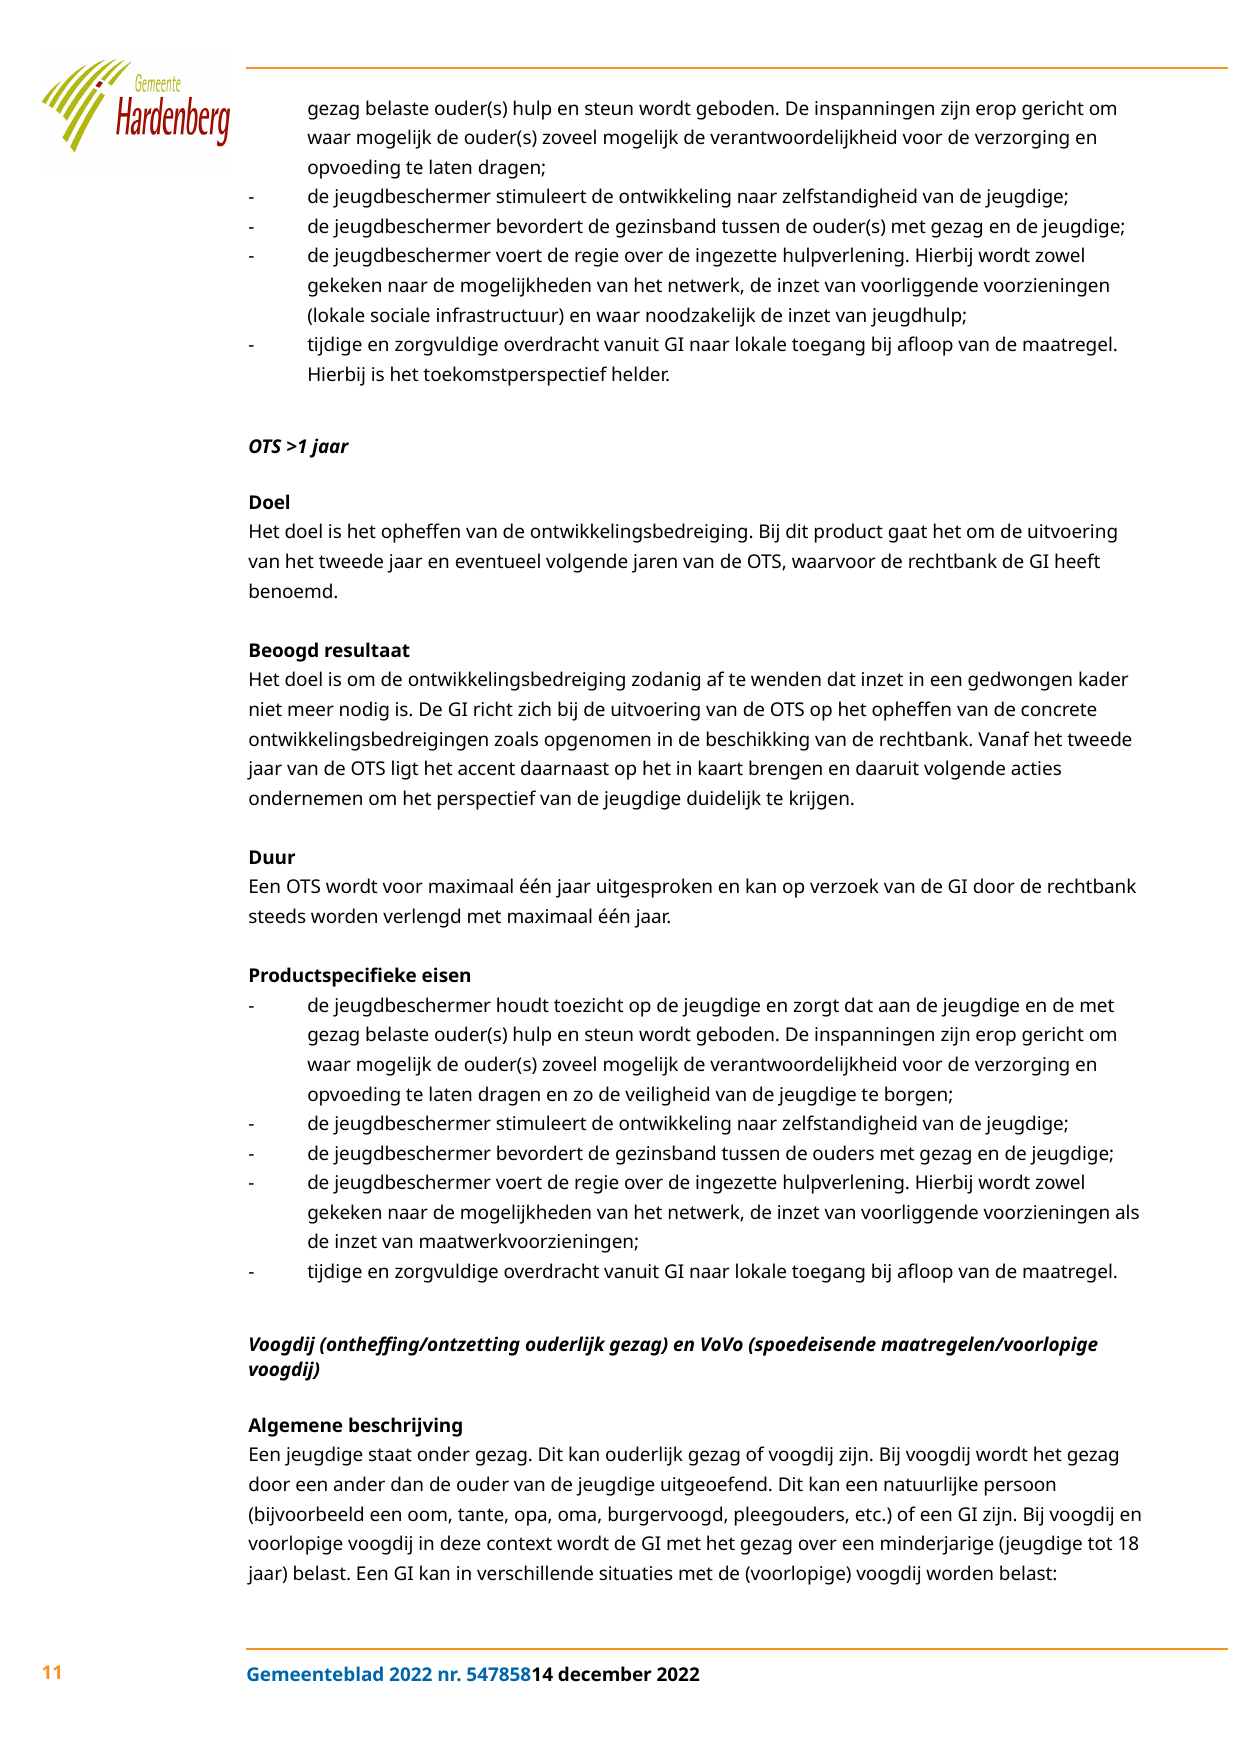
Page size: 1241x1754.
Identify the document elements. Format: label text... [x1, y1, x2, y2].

list de jeugdbeschermer houdt toezicht op de jeugdige en zorgt dat aan de jeugdige en de met gezag belaste ouder(s) hulp en steun wordt geboden. De inspanningen zijn erop gericht om waar mogelijk de ouder(s) zoveel mogelijk de verantwoordelijkheid voor de verzorging en opvoeding te laten dragen en zo de veiligheid van de jeugdige te borgen; [248, 992, 1152, 1106]
text Beoogd resultaat [248, 637, 1152, 663]
text Voogdij (ontheffing/ontzetting ouderlijk gezag) en VoVo (spoedeisende maatregelen/voorlopige voogdij) [248, 1331, 1152, 1382]
list gezag belaste ouder(s) hulp en steun wordt geboden. De inspanningen zijn erop gericht om waar mogelijk de ouder(s) zoveel mogelijk de verantwoordelijkheid voor de verzorging en opvoeding te laten dragen; [248, 95, 1152, 180]
text Een OTS wordt voor maximaal één jaar uitgesproken en kan op verzoek van de GI door de rechtbank steeds worden verlengd met maximaal één jaar. [248, 874, 1152, 929]
list tijdige en zorgvuldige overdracht vanuit GI naar lokale toegang bij afloop van de maatregel. Hierbij is het toekomstperspectief helder. [248, 331, 1152, 387]
text Productspecifieke eisen [248, 962, 1152, 988]
text Duur [248, 844, 1152, 870]
list de jeugdbeschermer stimuleert de ontwikkeling naar zelfstandigheid van de jeugdige; [248, 183, 1152, 209]
list de jeugdbeschermer stimuleert de ontwikkeling naar zelfstandigheid van de jeugdige; [248, 1110, 1152, 1136]
text Algemene beschrijving [248, 1412, 1152, 1438]
list de jeugdbeschermer bevordert de gezinsband tussen de ouders met gezag en de jeugdige; [248, 1140, 1152, 1166]
text OTS >1 jaar [248, 434, 1152, 459]
picture [41, 47, 231, 172]
text Het doel is het opheffen van de ontwikkelingsbedreiging. Bij dit product gaat het om de uitvoering van het tweede jaar en eventueel volgende jaren van de OTS, waarvoor de rechtbank de GI heeft benoemd. [248, 519, 1152, 603]
text Een jeugdige staat onder gezag. Dit kan ouderlijk gezag of voogdij zijn. Bij voogdij wordt het gezag door een ander dan de ouder van de jeugdige uitgeoefend. Dit kan een natuurlijke persoon (bijvoorbeeld een oom, tante, opa, oma, burgervoogd, pleegouders, etc.) of een GI zijn. Bij voogdij en voorlopige voogdij in deze context wordt de GI met het gezag over een minderjarige (jeugdige tot 18 jaar) belast. Een GI kan in verschillende situaties met de (voorlopige) voogdij worden belast: [248, 1442, 1152, 1586]
text Het doel is om de ontwikkelingsbedreiging zodanig af te wenden dat inzet in een gedwongen kader niet meer nodig is. De GI richt zich bij de uitvoering van de OTS op het opheffen van de concrete ontwikkelingsbedreigingen zoals opgenomen in de beschikking van de rechtbank. Vanaf het tweede jaar van de OTS ligt het accent daarnaast op het in kaart brengen en daaruit volgende acties ondernemen om het perspectief van de jeugdige duidelijk te krijgen. [248, 667, 1152, 811]
list de jeugdbeschermer bevordert de gezinsband tussen de ouder(s) met gezag en de jeugdige; [248, 213, 1152, 239]
text Doel [248, 489, 1152, 515]
list de jeugdbeschermer voert de regie over de ingezette hulpverlening. Hierbij wordt zowel gekeken naar de mogelijkheden van het netwerk, de inzet van voorliggende voorzieningen (lokale sociale infrastructuur) en waar noodzakelijk de inzet van jeugdhulp; [248, 243, 1152, 328]
list tijdige en zorgvuldige overdracht vanuit GI naar lokale toegang bij afloop van de maatregel. [248, 1258, 1152, 1284]
list de jeugdbeschermer voert de regie over de ingezette hulpverlening. Hierbij wordt zowel gekeken naar de mogelijkheden van het netwerk, de inzet van voorliggende voorzieningen als de inzet van maatwerkvoorzieningen; [248, 1169, 1152, 1254]
